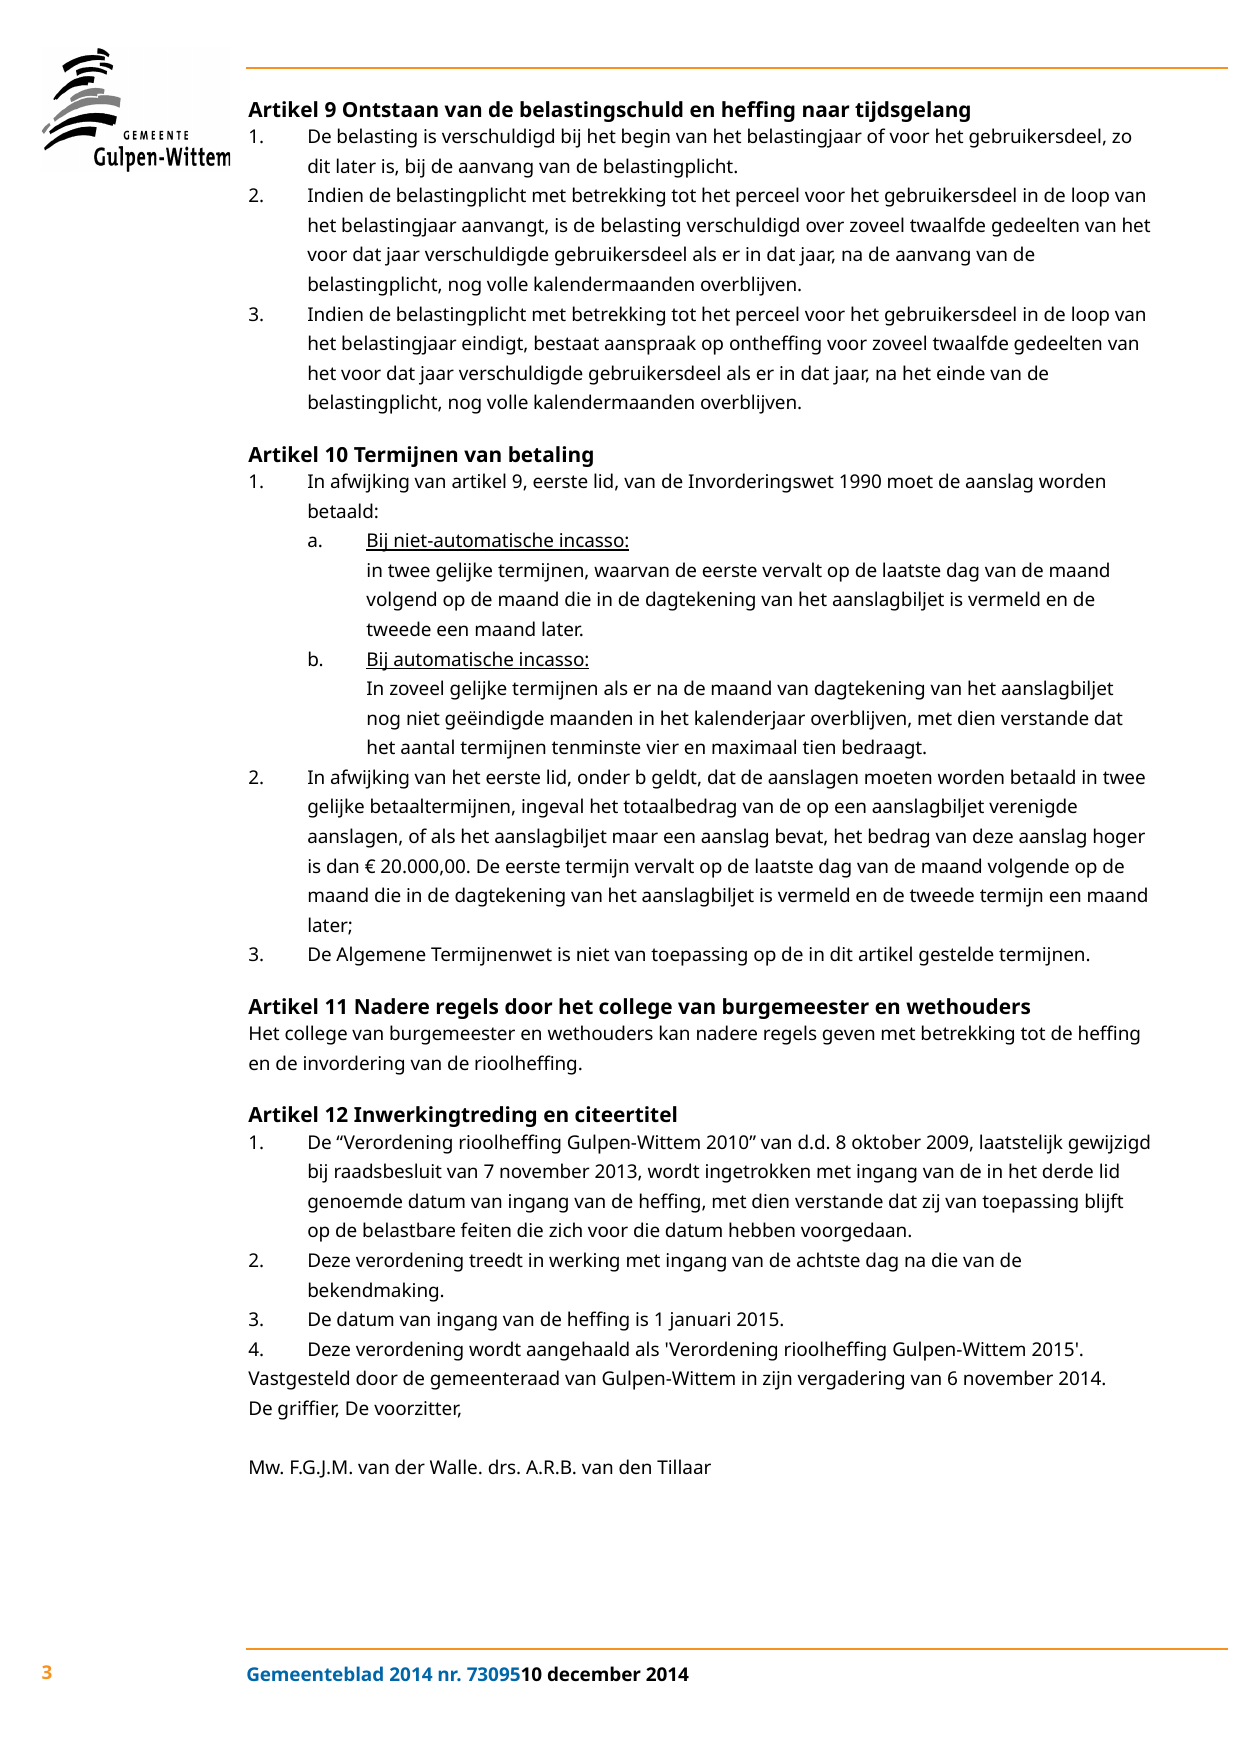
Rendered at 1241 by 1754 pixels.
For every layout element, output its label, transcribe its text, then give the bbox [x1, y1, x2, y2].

picture [41, 47, 231, 172]
list De Algemene Termijnenwet is niet van toepassing op de in dit artikel gestelde termijnen. [248, 942, 1152, 967]
text Mw. F.G.J.M. van der Walle. drs. A.R.B. van den Tillaar [248, 1454, 1152, 1480]
list In afwijking van artikel 9, eerste lid, van de Invorderingswet 1990 moet de aanslag worden betaald: [248, 468, 1152, 524]
list Deze verordening treedt in werking met ingang van de achtste dag na die van de bekendmaking. [248, 1247, 1152, 1303]
list In afwijking van het eerste lid, onder b geldt, dat de aanslagen moeten worden betaald in twee gelijke betaaltermijnen, ingeval het totaalbedrag van de op een aanslagbiljet verenigde aanslagen, of als het aanslagbiljet maar een aanslag bevat, het bedrag van deze aanslag hoger is dan € 20.000,00. De eerste termijn vervalt op de laatste dag van de maand volgende op de maand die in de dagtekening van het aanslagbiljet is vermeld en de tweede termijn een maand later; [248, 764, 1152, 938]
text De griffier, De voorzitter, [248, 1395, 1152, 1421]
list De “Verordening rioolheffing Gulpen-Wittem 2010” van d.d. 8 oktober 2009, laatstelijk gewijzigd bij raadsbesluit van 7 november 2013, wordt ingetrokken met ingang van de in het derde lid genoemde datum van ingang van de heffing, met dien verstande dat zij van toepassing blijft op de belastbare feiten die zich voor die datum hebben voorgedaan. [248, 1129, 1152, 1243]
text Artikel 12 Inwerkingtreding en citeertitel [248, 1101, 1152, 1129]
text Artikel 9 Ontstaan van de belastingschuld en heffing naar tijdsgelang [248, 95, 1152, 123]
list Deze verordening wordt aangehaald als 'Verordening rioolheffing Gulpen-Wittem 2015'. [248, 1336, 1152, 1362]
list De belasting is verschuldigd bij het begin van het belastingjaar of voor het gebruikersdeel, zo dit later is, bij de aanvang van de belastingplicht. [248, 123, 1152, 178]
list In zoveel gelijke termijnen als er na de maand van dagtekening van het aanslagbiljet nog niet geëindigde maanden in het kalenderjaar overblijven, met dien verstande dat het aantal termijnen tenminste vier en maximaal tien bedraagt. [307, 675, 1152, 760]
text Artikel 10 Termijnen van betaling [248, 440, 1152, 468]
list in twee gelijke termijnen, waarvan de eerste vervalt op de laatste dag van de maand volgend op de maand die in de dagtekening van het aanslagbiljet is vermeld en de tweede een maand later. [307, 557, 1152, 642]
list Bij niet-automatische incasso: [307, 527, 1152, 553]
text Artikel 11 Nadere regels door het college van burgemeester en wethouders [248, 992, 1152, 1021]
list Bij automatische incasso: [307, 646, 1152, 672]
text Het college van burgemeester en wethouders kan nadere regels geven met betrekking tot de heffing en de invordering van de rioolheffing. [248, 1021, 1152, 1076]
list De datum van ingang van de heffing is 1 januari 2015. [248, 1306, 1152, 1332]
list Indien de belastingplicht met betrekking tot het perceel voor het gebruikersdeel in de loop van het belastingjaar eindigt, bestaat aanspraak op ontheffing voor zoveel twaalfde gedeelten van het voor dat jaar verschuldigde gebruikersdeel als er in dat jaar, na het einde van de belastingplicht, nog volle kalendermaanden overblijven. [248, 301, 1152, 415]
list Indien de belastingplicht met betrekking tot het perceel voor het gebruikersdeel in de loop van het belastingjaar aanvangt, is de belasting verschuldigd over zoveel twaalfde gedeelten van het voor dat jaar verschuldigde gebruikersdeel als er in dat jaar, na de aanvang van de belastingplicht, nog volle kalendermaanden overblijven. [248, 182, 1152, 297]
text Vastgesteld door de gemeenteraad van Gulpen-Wittem in zijn vergadering van 6 november 2014. [248, 1366, 1152, 1391]
